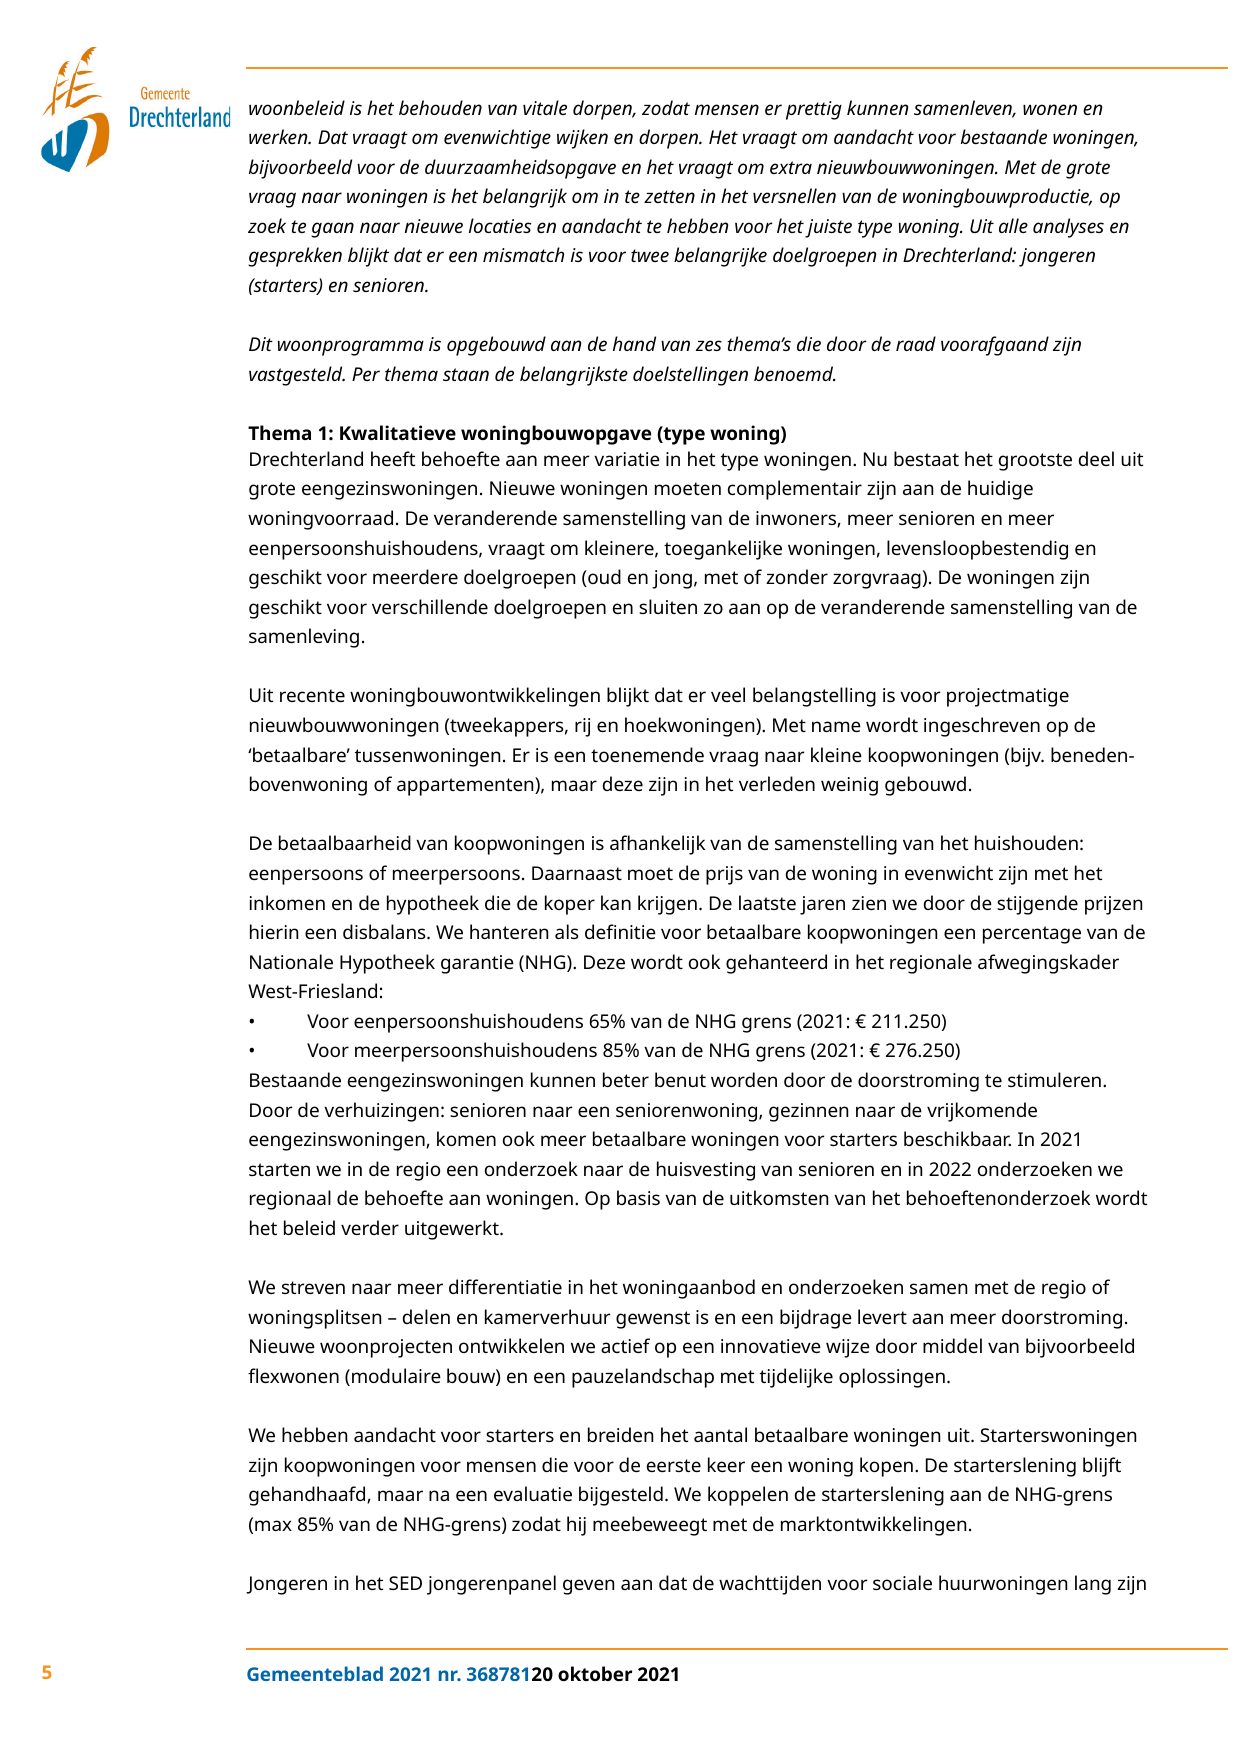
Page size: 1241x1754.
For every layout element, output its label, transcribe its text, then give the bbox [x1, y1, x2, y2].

text De betaalbaarheid van koopwoningen is afhankelijk van de samenstelling van het huishouden: eenpersoons of meerpersoons. Daarnaast moet de prijs van de woning in evenwicht zijn met het inkomen en de hypotheek die de koper kan krijgen. De laatste jaren zien we door de stijgende prijzen hierin een disbalans. We hanteren als definitie voor betaalbare koopwoningen een percentage van de Nationale Hypotheek garantie (NHG). Deze wordt ook gehanteerd in het regionale afwegingskader West-Friesland: [248, 831, 1152, 1004]
text Uit recente woningbouwontwikkelingen blijkt dat er veel belangstelling is voor projectmatige nieuwbouwwoningen (tweekappers, rij en hoekwoningen). Met name wordt ingeschreven op de ‘betaalbare’ tussenwoningen. Er is een toenemende vraag naar kleine koopwoningen (bijv. beneden-bovenwoning of appartementen), maar deze zijn in het verleden weinig gebouwd. [248, 683, 1152, 797]
list Voor meerpersoonshuishoudens 85% van de NHG grens (2021: € 276.250) [248, 1038, 1152, 1063]
text woonbeleid is het behouden van vitale dorpen, zodat mensen er prettig kunnen samenleven, wonen en werken. Dat vraagt om evenwichtige wijken en dorpen. Het vraagt om aandacht voor bestaande woningen, bijvoorbeeld voor de duurzaamheidsopgave en het vraagt om extra nieuwbouwwoningen. Met de grote vraag naar woningen is het belangrijk om in te zetten in het versnellen van de woningbouwproductie, op zoek te gaan naar nieuwe locaties en aandacht te hebben voor het juiste type woning. Uit alle analyses en gesprekken blijkt dat er een mismatch is voor twee belangrijke doelgroepen in Drechterland: jongeren (starters) en senioren. [248, 95, 1152, 298]
text We hebben aandacht voor starters en breiden het aantal betaalbare woningen uit. Starterswoningen zijn koopwoningen voor mensen die voor de eerste keer een woning kopen. De starterslening blijft gehandhaafd, maar na een evaluatie bijgesteld. We koppelen de starterslening aan de NHG-grens (max 85% van de NHG-grens) zodat hij meebeweegt met de marktontwikkelingen. [248, 1422, 1152, 1537]
picture [226, 115, 231, 124]
text Thema 1: Kwalitatieve woningbouwopgave (type woning) [248, 420, 1152, 446]
picture [41, 158, 64, 172]
picture [41, 47, 231, 172]
text We streven naar meer differentiatie in het woningaanbod en onderzoeken samen met de regio of woningsplitsen – delen en kamerverhuur gewenst is en een bijdrage levert aan meer doorstroming. Nieuwe woonprojecten ontwikkelen we actief op een innovatieve wijze door middel van bijvoorbeeld flexwonen (modulaire bouw) en een pauzelandschap met tijdelijke oplossingen. [248, 1274, 1152, 1389]
text Dit woonprogramma is opgebouwd aan de hand van zes thema’s die door de raad voorafgaand zijn vastgesteld. Per thema staan de belangrijkste doelstellingen benoemd. [248, 331, 1152, 387]
list Voor eenpersoonshuishoudens 65% van de NHG grens (2021: € 211.250) [248, 1008, 1152, 1034]
text Drechterland heeft behoefte aan meer variatie in het type woningen. Nu bestaat het grootste deel uit grote eengezinswoningen. Nieuwe woningen moeten complementair zijn aan de huidige woningvoorraad. De veranderende samenstelling van de inwoners, meer senioren en meer eenpersoonshuishoudens, vraagt om kleinere, toegankelijke woningen, levensloopbestendig en geschikt voor meerdere doelgroepen (oud en jong, met of zonder zorgvraag). De woningen zijn geschikt voor verschillende doelgroepen en sluiten zo aan op de veranderende samenstelling van de samenleving. [248, 446, 1152, 649]
text Jongeren in het SED jongerenpanel geven aan dat de wachttijden voor sociale huurwoningen lang zijn [248, 1570, 1152, 1596]
text Bestaande eengezinswoningen kunnen beter benut worden door de doorstroming te stimuleren. Door de verhuizingen: senioren naar een seniorenwoning, gezinnen naar de vrijkomende eengezinswoningen, komen ook meer betaalbare woningen voor starters beschikbaar. In 2021 starten we in de regio een onderzoek naar de huisvesting van senioren en in 2022 onderzoeken we regionaal de behoefte aan woningen. Op basis van de uitkomsten van het behoeftenonderzoek wordt het beleid verder uitgewerkt. [248, 1067, 1152, 1241]
